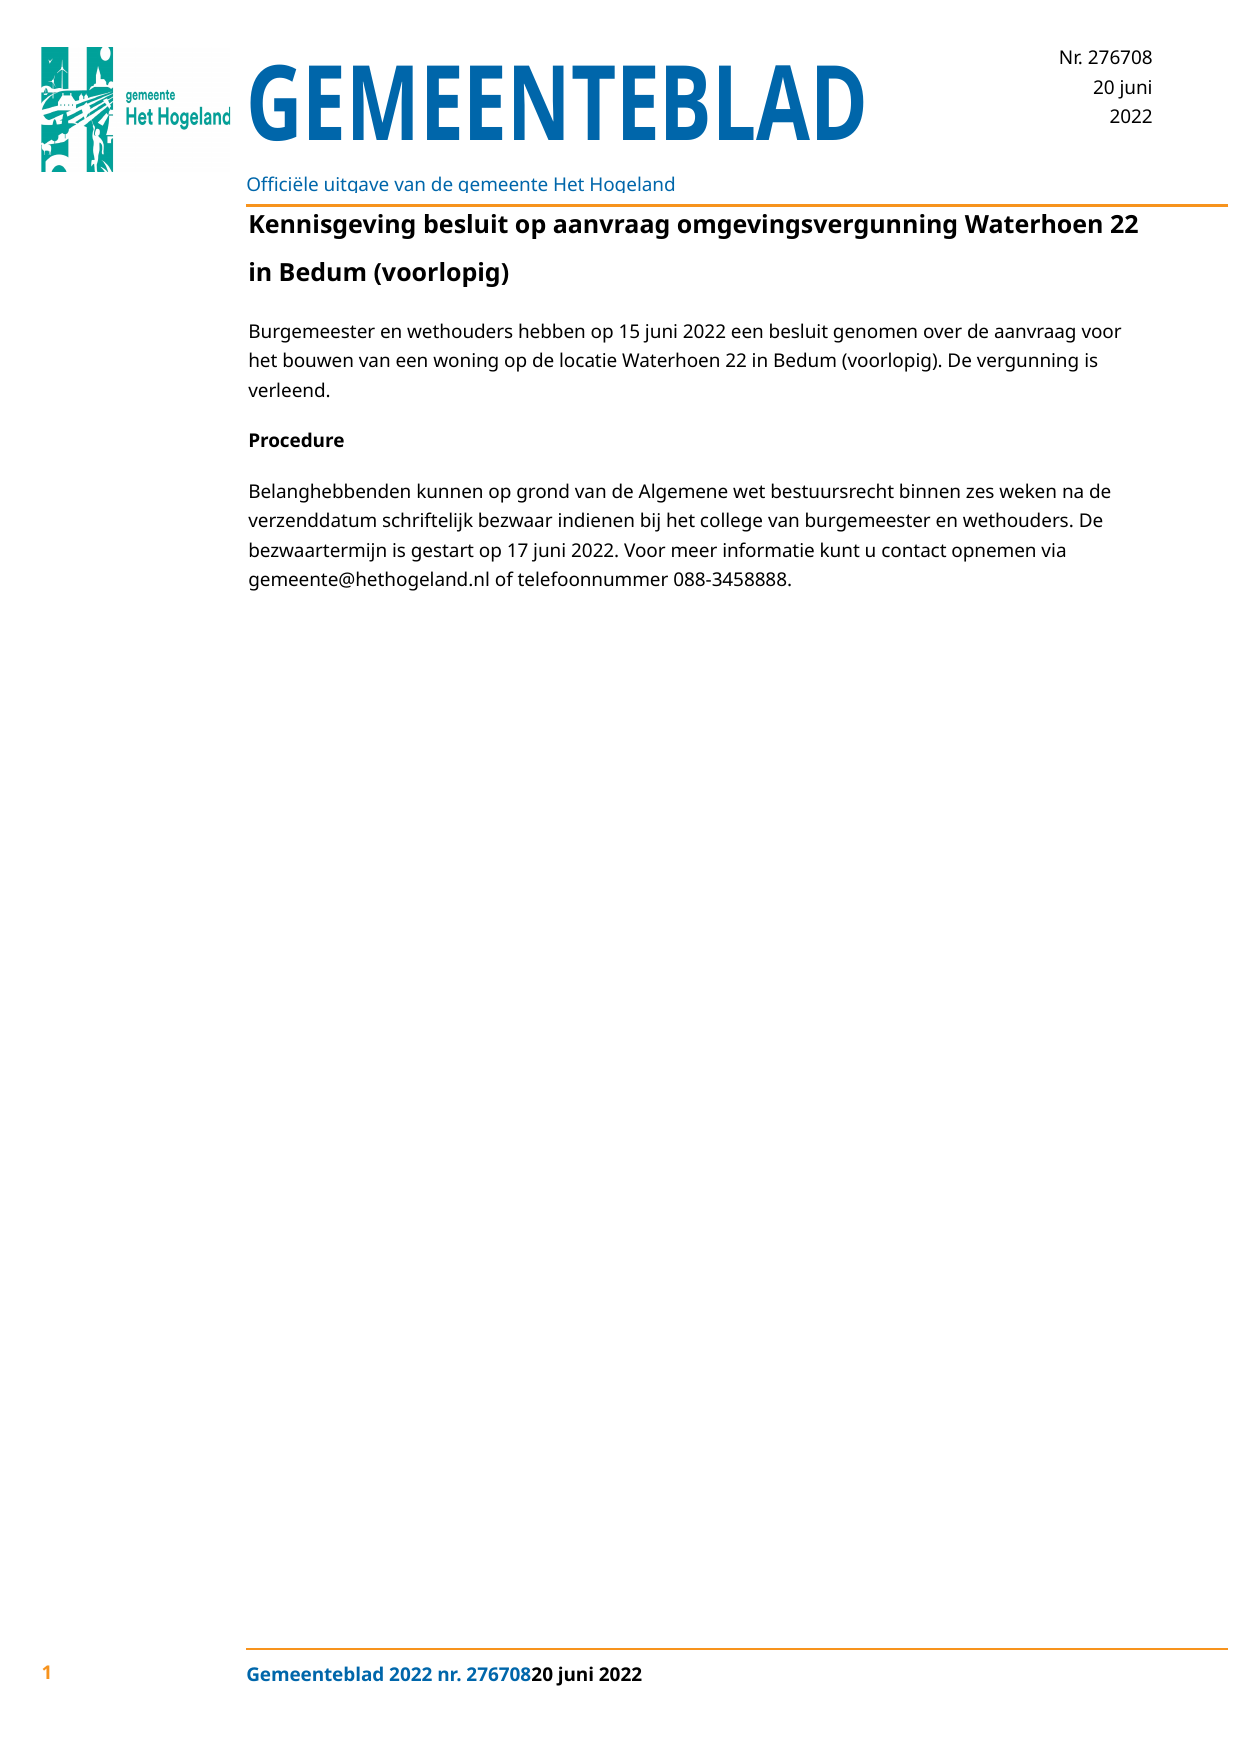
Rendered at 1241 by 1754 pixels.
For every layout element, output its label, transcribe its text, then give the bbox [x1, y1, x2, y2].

text Kennisgeving besluit op aanvraag omgevingsvergunning Waterhoen 22 in Bedum (voorlopig) [248, 207, 1152, 288]
picture [41, 47, 231, 172]
text Belanghebbenden kunnen op grond van de Algemene wet bestuursrecht binnen zes weken na de verzenddatum schriftelijk bezwaar indienen bij het college van burgemeester en wethouders. De bezwaartermijn is gestart op 17 juni 2022. Voor meer informatie kunt u contact opnemen via gemeente@hethogeland.nl of telefoonnummer 088-3458888. [248, 478, 1152, 592]
text Procedure [248, 427, 1152, 453]
text Burgemeester en wethouders hebben op 15 juni 2022 een besluit genomen over de aanvraag voor het bouwen van een woning op de locatie Waterhoen 22 in Bedum (voorlopig). De vergunning is verleend. [248, 318, 1152, 403]
